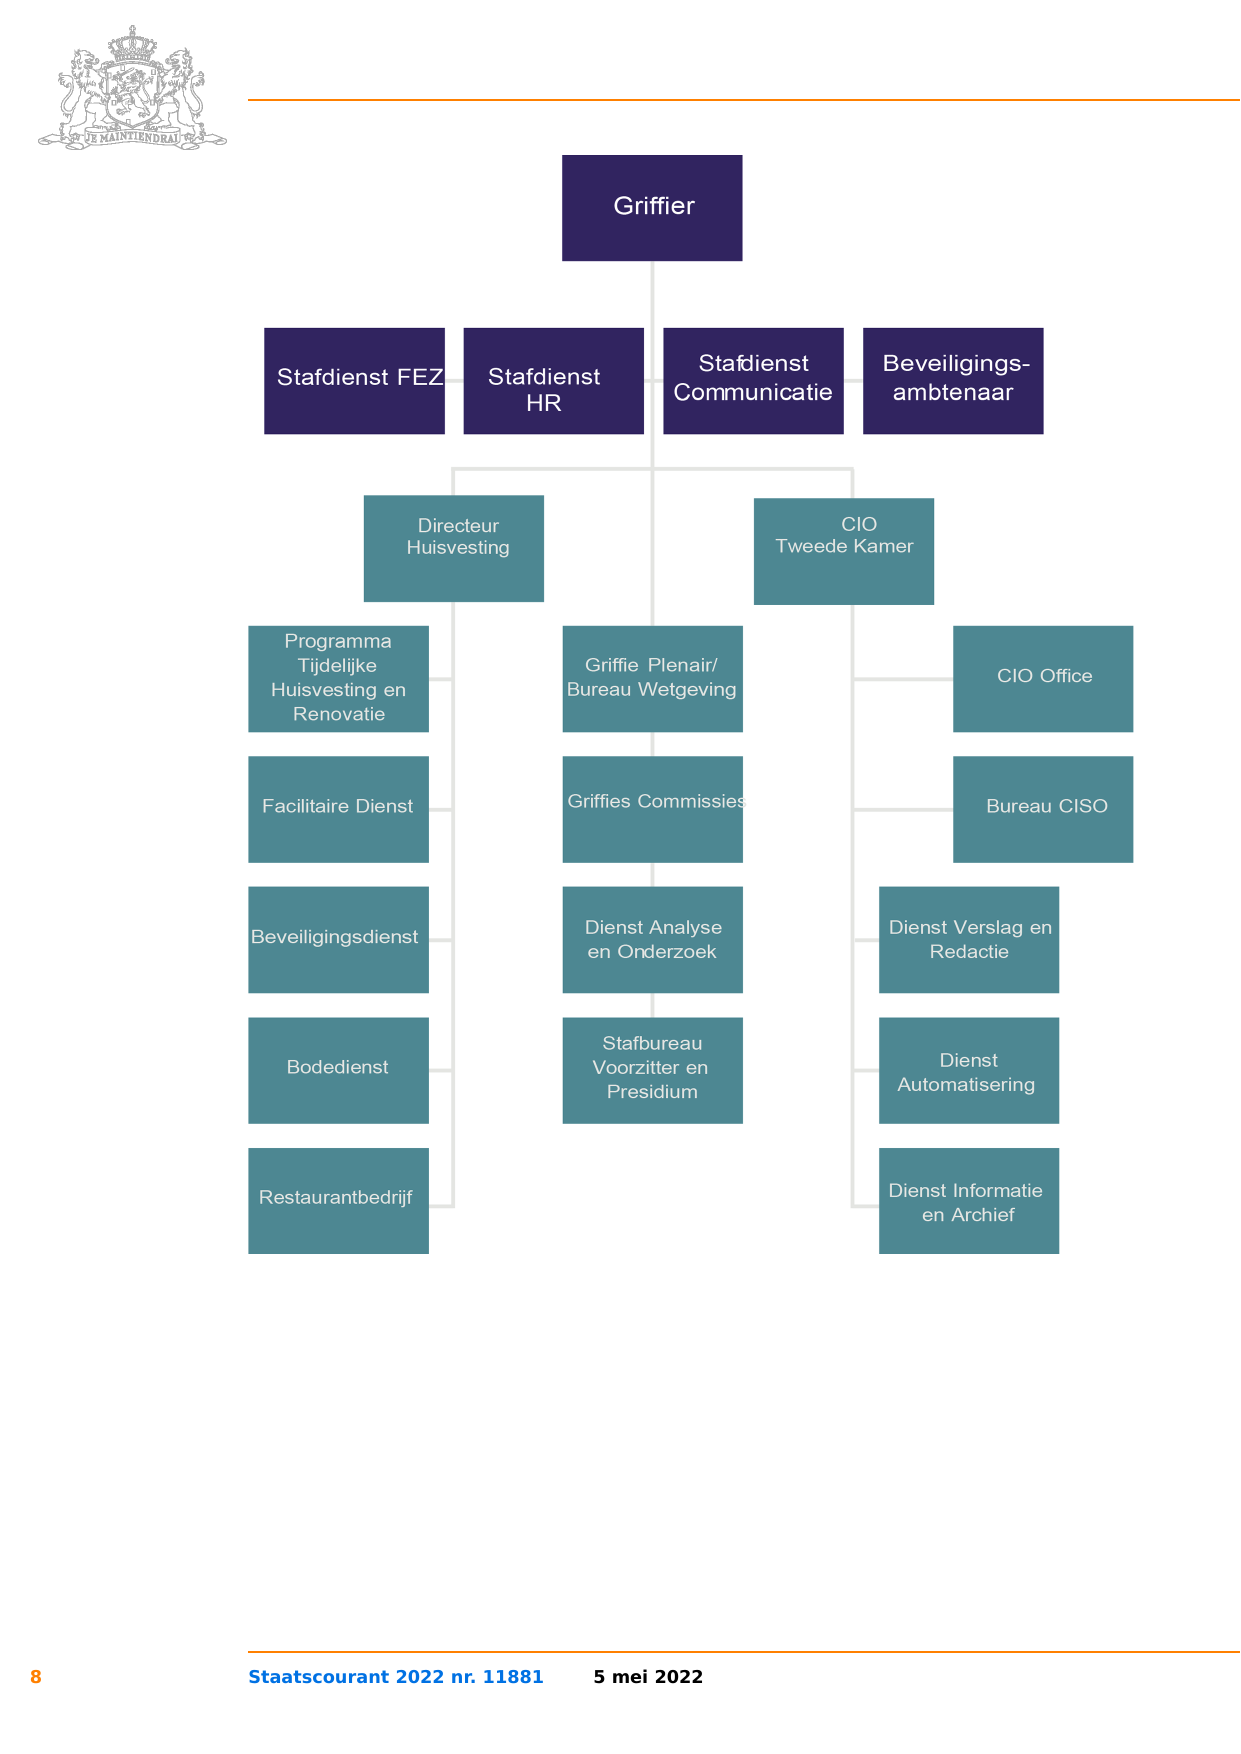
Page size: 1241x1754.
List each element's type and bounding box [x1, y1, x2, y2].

picture [248, 155, 1134, 1254]
picture [38, 25, 227, 150]
